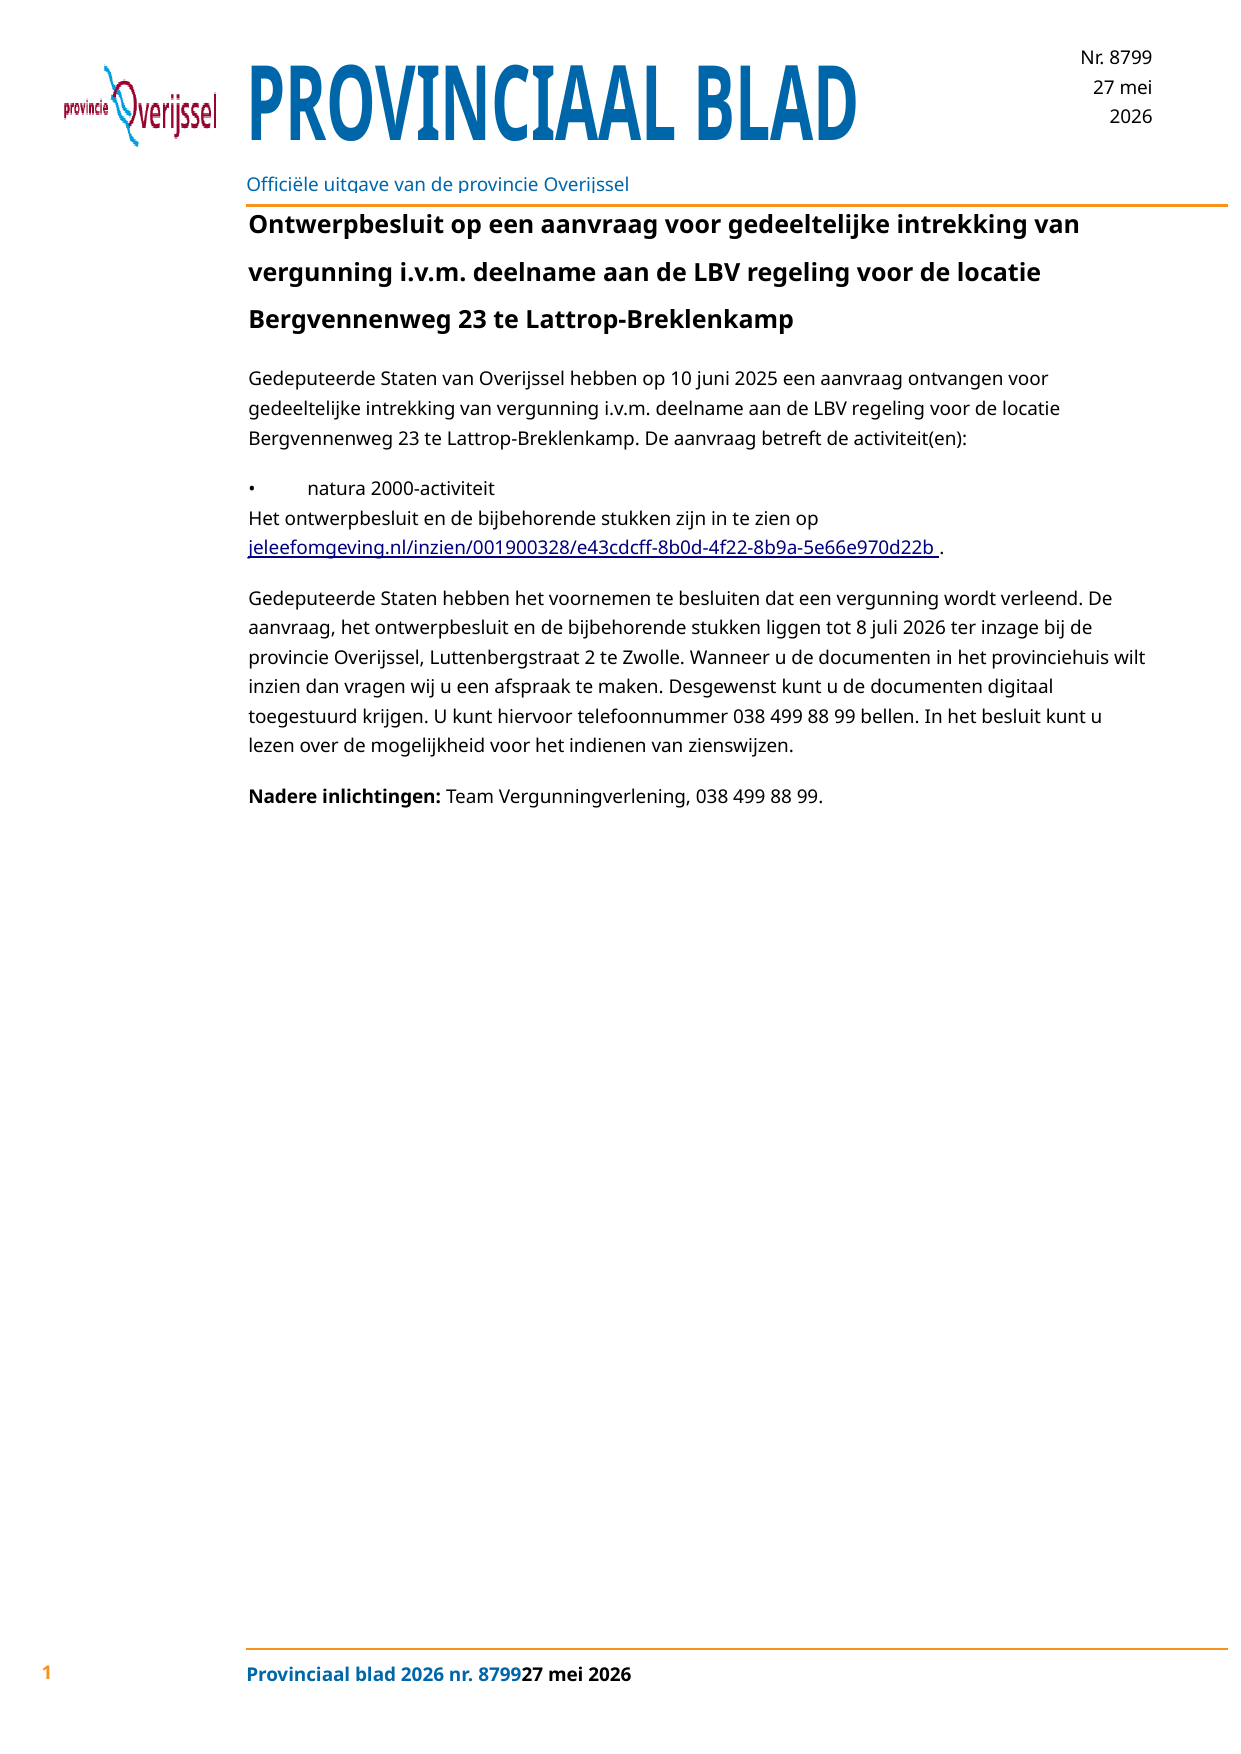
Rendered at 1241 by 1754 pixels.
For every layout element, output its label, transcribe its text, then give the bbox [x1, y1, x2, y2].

text Gedeputeerde Staten van Overijssel hebben op 10 juni 2025 een aanvraag ontvangen voor gedeeltelijke intrekking van vergunning i.v.m. deelname aan de LBV regeling voor de locatie Bergvennenweg 23 te Lattrop-Breklenkamp. De aanvraag betreft de activiteit(en): [248, 366, 1152, 450]
text Gedeputeerde Staten hebben het voornemen te besluiten dat een vergunning wordt verleend. De aanvraag, het ontwerpbesluit en de bijbehorende stukken liggen tot 8 juli 2026 ter inzage bij de provincie Overijssel, Luttenbergstraat 2 te Zwolle. Wanneer u de documenten in het provinciehuis wilt inzien dan vragen wij u een afspraak te maken. Desgewenst kunt u de documenten digitaal toegestuurd krijgen. U kunt hiervoor telefoonnummer 038 499 88 99 bellen. In het besluit kunt u lezen over de mogelijkheid voor het indienen van zienswijzen. [248, 585, 1152, 758]
text Het ontwerpbesluit en de bijbehorende stukken zijn in te zien op jeleefomgeving.nl/inzien/001900328/e43cdcff-8b0d-4f22-8b9a-5e66e970d22b . [248, 505, 1152, 560]
picture [41, 47, 231, 172]
list natura 2000-activiteit [248, 475, 1152, 501]
text Nadere inlichtingen: Team Vergunningverlening, 038 499 88 99. [248, 783, 1152, 809]
text Ontwerpbesluit op een aanvraag voor gedeeltelijke intrekking van vergunning i.v.m. deelname aan de LBV regeling voor de locatie Bergvennenweg 23 te Lattrop-Breklenkamp [248, 207, 1152, 336]
